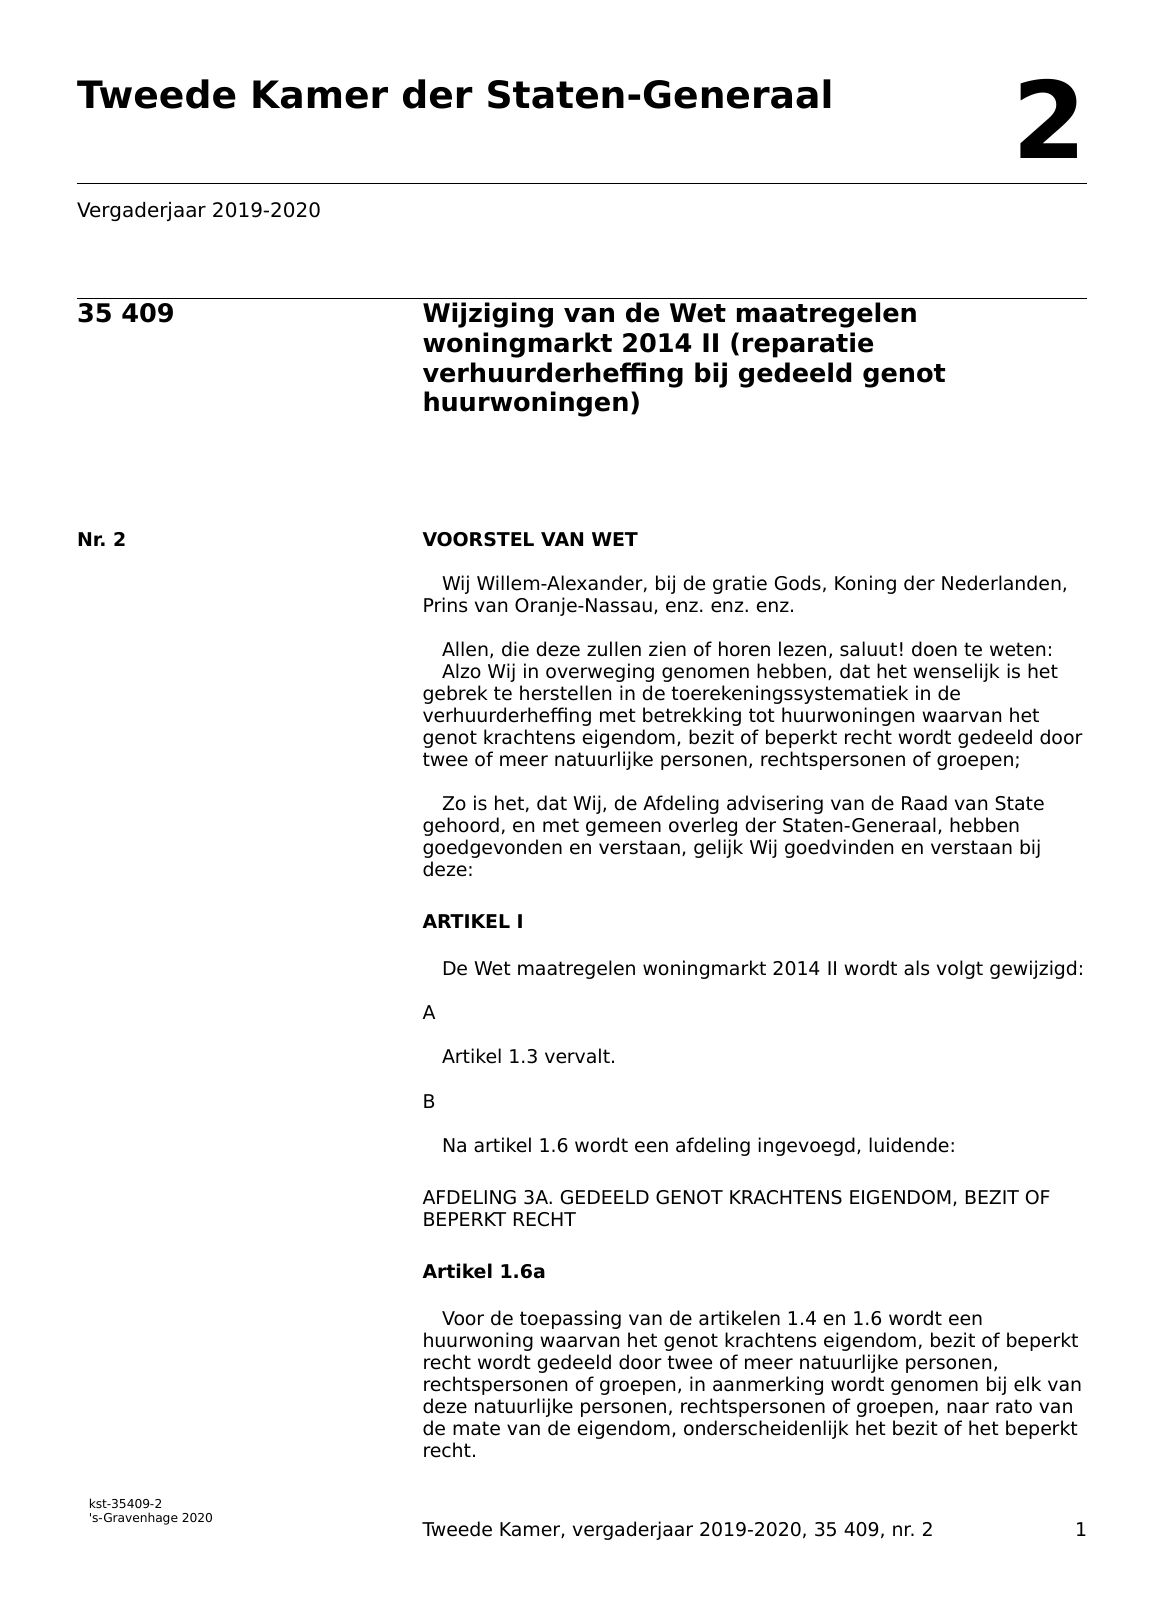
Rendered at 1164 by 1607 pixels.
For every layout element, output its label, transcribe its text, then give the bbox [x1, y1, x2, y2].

subtitle ARTIKEL I [422, 911, 1087, 933]
table_header 2 [886, 59, 1087, 183]
subtitle Nr. 2 VOORSTEL VAN WET [77, 529, 1087, 551]
text De Wet maatregelen woningmarkt 2014 II wordt als volgt gewijzigd: [422, 958, 1087, 980]
subtitle 35 409 Wijziging van de Wet maatregelen woningmarkt 2014 II (reparatie verhuurderheffing bij gedeeld genot huurwoningen) [77, 299, 1087, 418]
table_header Tweede Kamer der Staten-Generaal [77, 59, 886, 183]
text 's-Gravenhage 2020 [88, 1511, 323, 1525]
subtitle AFDELING 3A. GEDEELD GENOT KRACHTENS EIGENDOM, BEZIT OF BEPERKT RECHT [422, 1187, 1087, 1231]
text A [422, 1002, 1087, 1024]
text Wij Willem-Alexander, bij de gratie Gods, Koning der Nederlanden, Prins van Oranje-Nassau, enz. enz. enz. [422, 573, 1087, 617]
subtitle Artikel 1.6a [422, 1261, 1087, 1283]
text B [422, 1091, 1087, 1112]
text Voor de toepassing van de artikelen 1.4 en 1.6 wordt een huurwoning waarvan het genot krachtens eigendom, bezit of beperkt recht wordt gedeeld door twee of meer natuurlijke personen, rechtspersonen of groepen, in aanmerking wordt genomen bij elk van deze natuurlijke personen, rechtspersonen of groepen, naar rato van de mate van de eigendom, onderscheidenlijk het bezit of het beperkt recht. [422, 1308, 1087, 1461]
table_cell Vergaderjaar 2019-2020 [77, 184, 1087, 298]
text Alzo Wij in overweging genomen hebben, dat het wenselijk is het gebrek te herstellen in de toerekeningssystematiek in de verhuurderheffing met betrekking tot huurwoningen waarvan het genot krachtens eigendom, bezit of beperkt recht wordt gedeeld door twee of meer natuurlijke personen, rechtspersonen of groepen; [422, 661, 1087, 771]
text Allen, die deze zullen zien of horen lezen, saluut! doen te weten: [422, 639, 1087, 661]
text Artikel 1.3 vervalt. [422, 1046, 1087, 1068]
text kst-35409-2 [88, 1497, 323, 1511]
text Zo is het, dat Wij, de Afdeling advisering van de Raad van State gehoord, en met gemeen overleg der Staten-Generaal, hebben goedgevonden en verstaan, gelijk Wij goedvinden en verstaan bij deze: [422, 793, 1087, 881]
text Na artikel 1.6 wordt een afdeling ingevoegd, luidende: [422, 1135, 1087, 1157]
